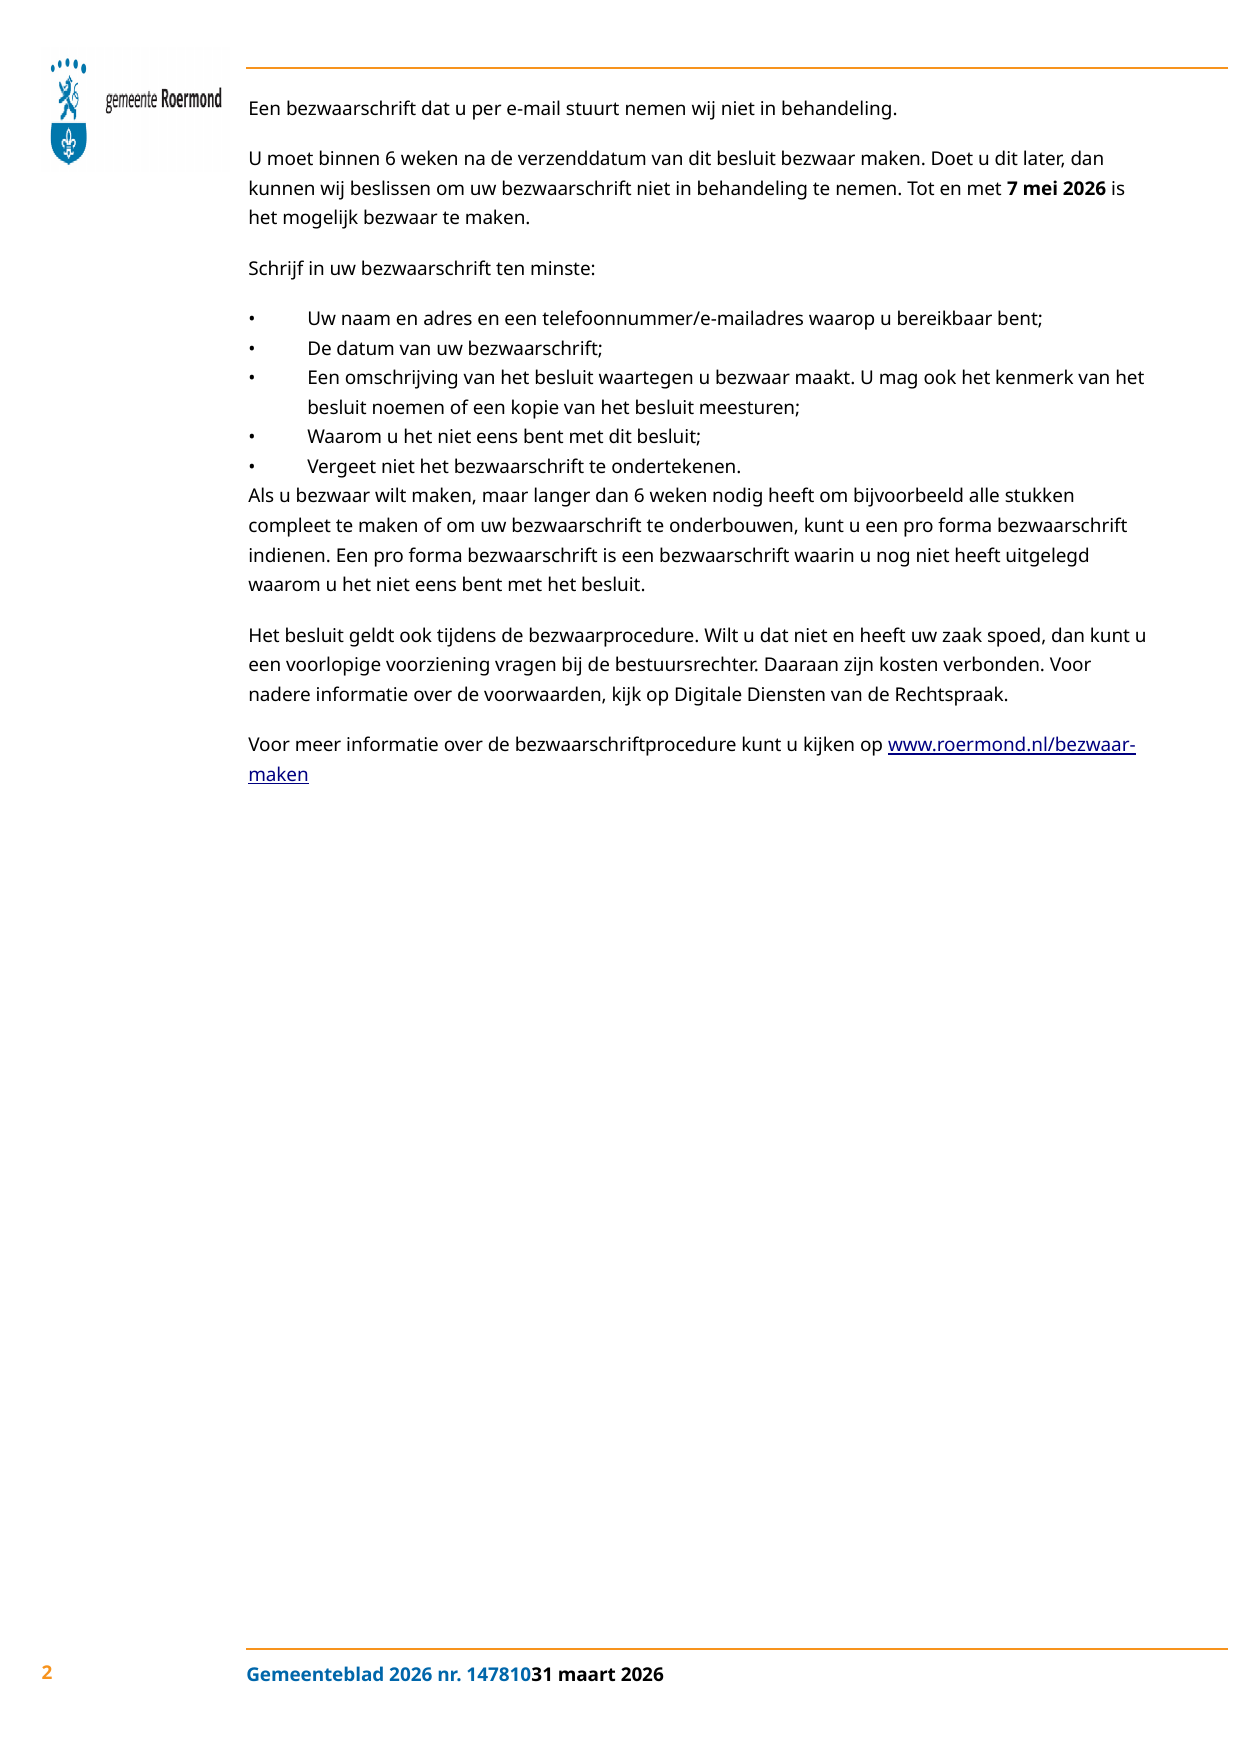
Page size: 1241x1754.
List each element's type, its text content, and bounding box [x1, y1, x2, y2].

list Uw naam en adres en een telefoonnummer/e-mailadres waarop u bereikbaar bent; [248, 305, 1152, 331]
list Een omschrijving van het besluit waartegen u bezwaar maakt. U mag ook het kenmerk van het besluit noemen of een kopie van het besluit meesturen; [248, 364, 1152, 420]
text Als u bezwaar wilt maken, maar langer dan 6 weken nodig heeft om bijvoorbeeld alle stukken compleet te maken of om uw bezwaarschrift te onderbouwen, kunt u een pro forma bezwaarschrift indienen. Een pro forma bezwaarschrift is een bezwaarschrift waarin u nog niet heeft uitgelegd waarom u het niet eens bent met het besluit. [248, 483, 1152, 597]
list Vergeet niet het bezwaarschrift te ondertekenen. [248, 453, 1152, 479]
text Het besluit geldt ook tijdens de bezwaarprocedure. Wilt u dat niet en heeft uw zaak spoed, dan kunt u een voorlopige voorziening vragen bij de bestuursrechter. Daaraan zijn kosten verbonden. Voor nadere informatie over de voorwaarden, kijk op Digitale Diensten van de Rechtspraak. [248, 622, 1152, 707]
text Voor meer informatie over de bezwaarschriftprocedure kunt u kijken op www.roermond.nl/bezwaar-maken [248, 731, 1152, 787]
text U moet binnen 6 weken na de verzenddatum van dit besluit bezwaar maken. Doet u dit later, dan kunnen wij beslissen om uw bezwaarschrift niet in behandeling te nemen. Tot en met 7 mei 2026 is het mogelijk bezwaar te maken. [248, 145, 1152, 230]
text Een bezwaarschrift dat u per e-mail stuurt nemen wij niet in behandeling. [248, 95, 1152, 121]
picture [41, 47, 231, 172]
text Schrijf in uw bezwaarschrift ten minste: [248, 255, 1152, 281]
list Waarom u het niet eens bent met dit besluit; [248, 423, 1152, 449]
list De datum van uw bezwaarschrift; [248, 335, 1152, 361]
